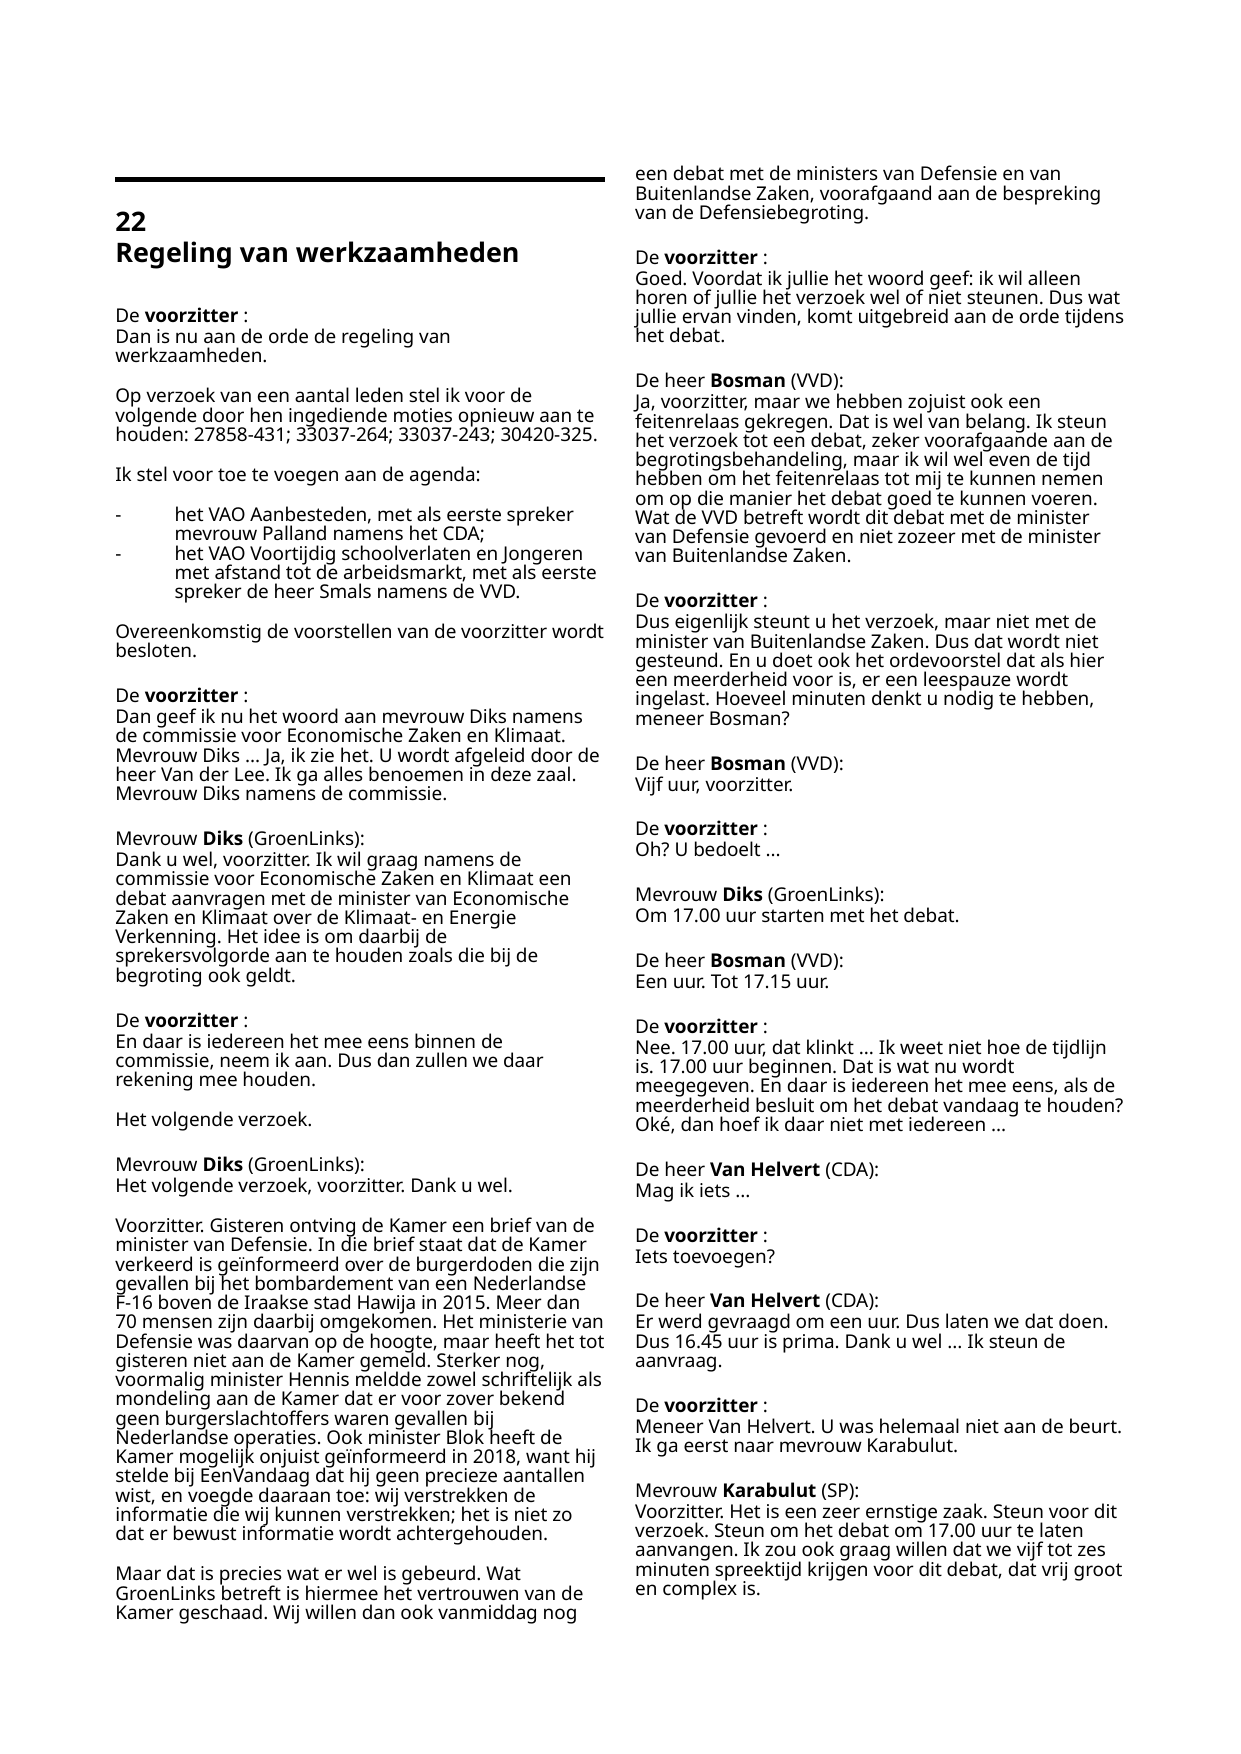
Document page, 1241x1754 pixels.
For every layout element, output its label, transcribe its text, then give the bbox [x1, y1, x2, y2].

text Iets toevoegen? [635, 1248, 1125, 1267]
text Goed. Voordat ik jullie het woord geef: ik wil alleen horen of jullie het verzoek wel of niet steunen. Dus wat jullie ervan vinden, komt uitgebreid aan de orde tijdens het debat. [635, 270, 1125, 347]
text De voorzitter : [115, 1007, 605, 1033]
text Er werd gevraagd om een uur. Dus laten we dat doen. Dus 16.45 uur is prima. Dank u wel ... Ik steun de aanvraag. [635, 1313, 1125, 1371]
text Overeenkomstig de voorstellen van de voorzitter wordt besloten. [115, 623, 605, 662]
text De voorzitter : [635, 1392, 1125, 1418]
text Mevrouw Diks (GroenLinks): [115, 1151, 605, 1177]
text Voorzitter. Gisteren ontving de Kamer een brief van de minister van Defensie. In die brief staat dat de Kamer verkeerd is geïnformeerd over de burgerdoden die zijn gevallen bij het bombardement van een Nederlandse F-16 boven de Iraakse stad Hawija in 2015. Meer dan 70 mensen zijn daarbij omgekomen. Het ministerie van Defensie was daarvan op de hoogte, maar heeft het tot gisteren niet aan de Kamer gemeld. Sterker nog, voormalig minister Hennis meldde zowel schriftelijk als mondeling aan de Kamer dat er voor zover bekend geen burgerslachtoffers waren gevallen bij Nederlandse operaties. Ook minister Blok heeft de Kamer mogelijk onjuist geïnformeerd in 2018, want hij stelde bij EenVandaag dat hij geen precieze aantallen wist, en voegde daaraan toe: wij verstrekken de informatie die wij kunnen verstrekken; het is niet zo dat er bewust informatie wordt achtergehouden. [115, 1217, 605, 1544]
text Oh? U bedoelt ... [635, 841, 1125, 861]
text Mevrouw Karabulut (SP): [635, 1477, 1125, 1503]
text Nee. 17.00 uur, dat klinkt ... Ik weet niet hoe de tijdlijn is. 17.00 uur beginnen. Dat is wat nu wordt meegegeven. En daar is iedereen het mee eens, als de meerderheid besluit om het debat vandaag te houden? Oké, dan hoef ik daar niet met iedereen ... [635, 1039, 1125, 1135]
text Dank u wel, voorzitter. Ik wil graag namens de commissie voor Economische Zaken en Klimaat een debat aanvragen met de minister van Economische Zaken en Klimaat over de Klimaat- en Energie Verkenning. Het idee is om daarbij de sprekersvolgorde aan te houden zoals die bij de begroting ook geldt. [115, 851, 605, 986]
text Vijf uur, voorzitter. [635, 776, 1125, 795]
text De voorzitter : [635, 1222, 1125, 1248]
text Maar dat is precies wat er wel is gebeurd. Wat GroenLinks betreft is hiermee het vertrouwen van de Kamer geschaad. Wij willen dan ook vanmiddag nog [115, 1565, 605, 1623]
text Op verzoek van een aantal leden stel ik voor de volgende door hen ingediende moties opnieuw aan te houden: 27858-431; 33037-264; 33037-243; 30420-325. [115, 387, 605, 445]
text Mag ik iets ... [635, 1182, 1125, 1201]
list het VAO Aanbesteden, met als eerste spreker mevrouw Palland namens het CDA; [115, 506, 605, 544]
text Ja, voorzitter, maar we hebben zojuist ook een feitenrelaas gekregen. Dat is wel van belang. Ik steun het verzoek tot een debat, zeker voorafgaande aan de begrotingsbehandeling, maar ik wil wel even de tijd hebben om het feitenrelaas tot mij te kunnen nemen om op die manier het debat goed te kunnen voeren. Wat de VVD betreft wordt dit debat met de minister van Defensie gevoerd en niet zozeer met de minister van Buitenlandse Zaken. [635, 393, 1125, 567]
text een debat met de ministers van Defensie en van Buitenlandse Zaken, voorafgaand aan de bespreking van de Defensiebegroting. [635, 165, 1125, 223]
text Regeling van werkzaamheden [115, 239, 605, 283]
text 22 [115, 203, 605, 239]
text Om 17.00 uur starten met het debat. [635, 907, 1125, 926]
text Dan geef ik nu het woord aan mevrouw Diks namens de commissie voor Economische Zaken en Klimaat. Mevrouw Diks ... Ja, ik zie het. U wordt afgeleid door de heer Van der Lee. Ik ga alles benoemen in deze zaal. Mevrouw Diks namens de commissie. [115, 708, 605, 804]
text Meneer Van Helvert. U was helemaal niet aan de beurt. Ik ga eerst naar mevrouw Karabulut. [635, 1418, 1125, 1456]
text De voorzitter : [635, 588, 1125, 613]
text Dan is nu aan de orde de regeling van werkzaamheden. [115, 328, 605, 367]
text De heer Bosman (VVD): [635, 750, 1125, 776]
text Dus eigenlijk steunt u het verzoek, maar niet met de minister van Buitenlandse Zaken. Dus dat wordt niet gesteund. En u doet ook het ordevoorstel dat als hier een meerderheid voor is, er een leespauze wordt ingelast. Hoeveel minuten denkt u nodig te hebben, meneer Bosman? [635, 613, 1125, 729]
text Voorzitter. Het is een zeer ernstige zaak. Steun voor dit verzoek. Steun om het debat om 17.00 uur te laten aanvangen. Ik zou ook graag willen dat we vijf tot zes minuten spreektijd krijgen voor dit debat, dat vrij groot en complex is. [635, 1503, 1125, 1599]
text De voorzitter : [635, 1013, 1125, 1039]
text En daar is iedereen het mee eens binnen de commissie, neem ik aan. Dus dan zullen we daar rekening mee houden. [115, 1033, 605, 1090]
text De voorzitter : [115, 682, 605, 708]
text Mevrouw Diks (GroenLinks): [635, 881, 1125, 907]
text De voorzitter : [635, 816, 1125, 841]
text Het volgende verzoek. [115, 1111, 605, 1130]
text Mevrouw Diks (GroenLinks): [115, 825, 605, 851]
text De heer Van Helvert (CDA): [635, 1156, 1125, 1182]
text Het volgende verzoek, voorzitter. Dank u wel. [115, 1177, 605, 1196]
text De voorzitter : [115, 302, 605, 328]
text De heer Van Helvert (CDA): [635, 1288, 1125, 1313]
text De heer Bosman (VVD): [635, 947, 1125, 973]
list het VAO Voortijdig schoolverlaten en Jongeren met afstand tot de arbeidsmarkt, met als eerste spreker de heer Smals namens de VVD. [115, 544, 605, 602]
text De heer Bosman (VVD): [635, 368, 1125, 393]
text Een uur. Tot 17.15 uur. [635, 973, 1125, 992]
text De voorzitter : [635, 244, 1125, 270]
text Ik stel voor toe te voegen aan de agenda: [115, 466, 605, 485]
